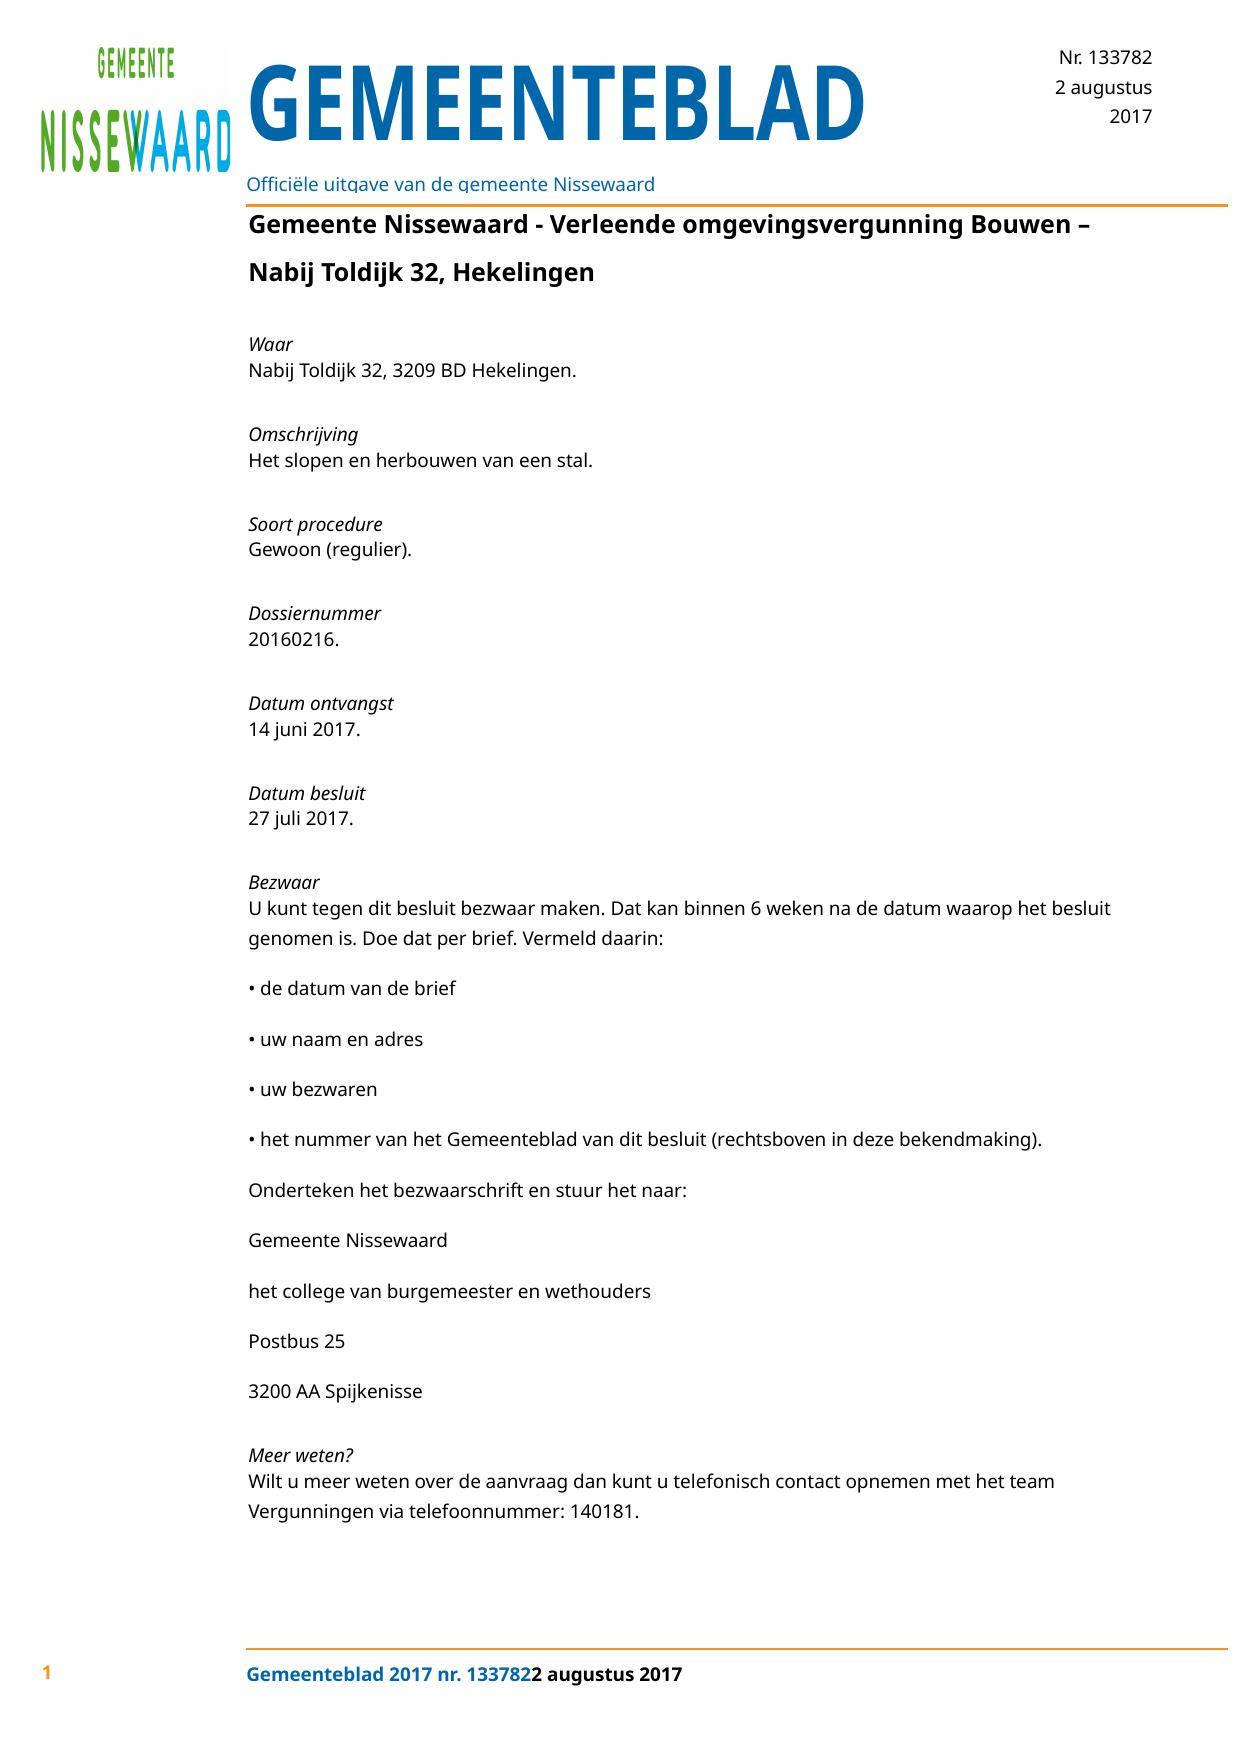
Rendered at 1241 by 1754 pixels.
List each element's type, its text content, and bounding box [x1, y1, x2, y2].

text Bezwaar [248, 869, 1152, 895]
text Nabij Toldijk 32, 3209 BD Hekelingen. [248, 357, 1152, 383]
text 27 juli 2017. [248, 806, 1152, 831]
text Soort procedure [248, 511, 1152, 537]
text Wilt u meer weten over de aanvraag dan kunt u telefonisch contact opnemen met het team Vergunningen via telefoonnummer: 140181. [248, 1468, 1152, 1524]
picture [200, 151, 206, 172]
text • de datum van de brief [248, 975, 1152, 1001]
text • uw bezwaren [248, 1076, 1152, 1102]
text Dossiernummer [248, 601, 1152, 626]
picture [41, 47, 231, 172]
text Het slopen en herbouwen van een stal. [248, 447, 1152, 473]
picture [154, 157, 165, 172]
text het college van burgemeester en wethouders [248, 1278, 1152, 1303]
text 14 juni 2017. [248, 716, 1152, 742]
text • het nummer van het Gemeenteblad van dit besluit (rechtsboven in deze bekendmaking). [248, 1127, 1152, 1152]
picture [176, 157, 187, 172]
picture [201, 122, 206, 138]
picture [222, 122, 227, 160]
text Datum ontvangst [248, 690, 1152, 716]
text Onderteken het bezwaarschrift en stuur het naar: [248, 1177, 1152, 1203]
text Omschrijving [248, 421, 1152, 447]
text • uw naam en adres [248, 1026, 1152, 1051]
text Gemeente Nissewaard [248, 1227, 1152, 1253]
text Gewoon (regulier). [248, 537, 1152, 562]
text U kunt tegen dit besluit bezwaar maken. Dat kan binnen 6 weken na de datum waarop het besluit genomen is. Doe dat per brief. Vermeld daarin: [248, 895, 1152, 951]
text Postbus 25 [248, 1328, 1152, 1354]
text 20160216. [248, 626, 1152, 652]
text Datum besluit [248, 780, 1152, 806]
text 3200 AA Spijkenisse [248, 1379, 1152, 1404]
text Waar [248, 331, 1152, 357]
text Meer weten? [248, 1443, 1152, 1468]
text Gemeente Nissewaard - Verleende omgevingsvergunning Bouwen – Nabij Toldijk 32, Hekelingen [248, 207, 1152, 288]
